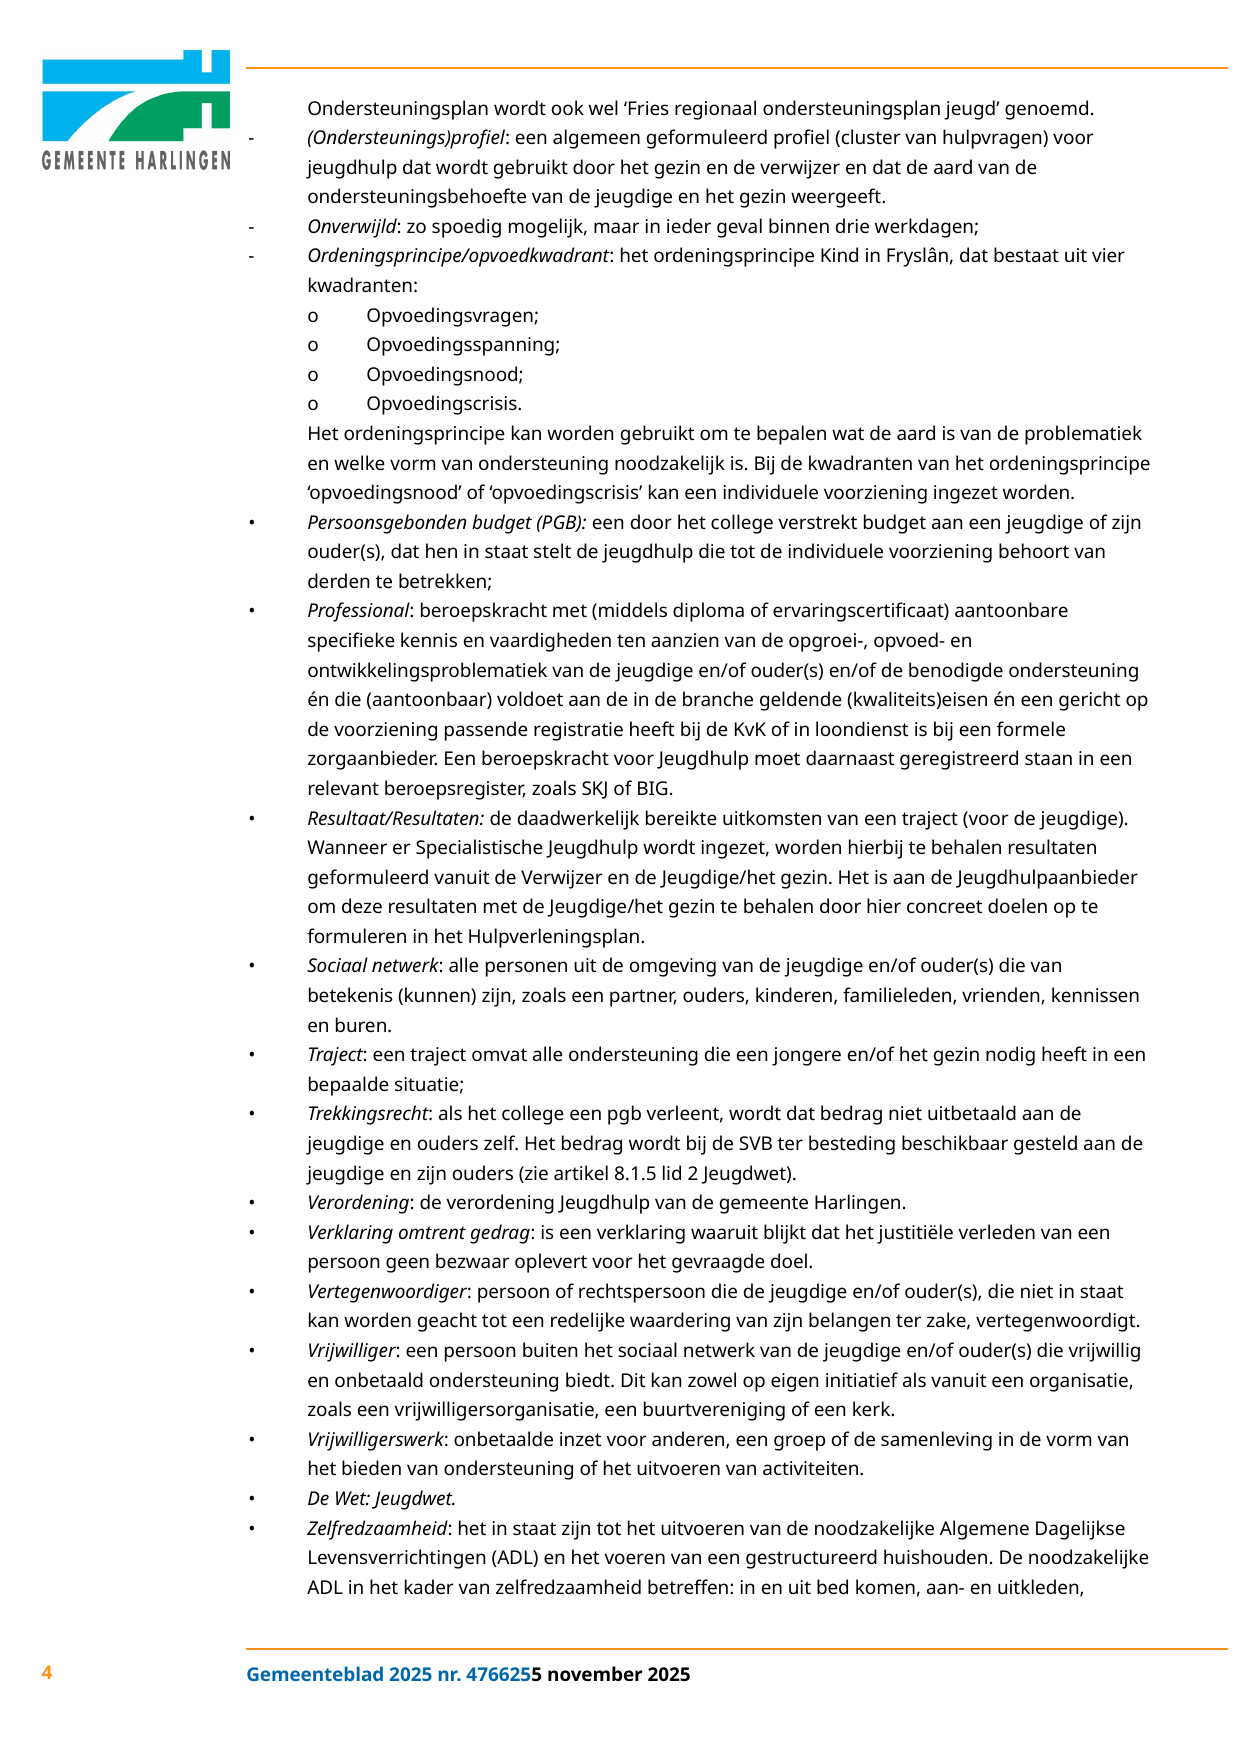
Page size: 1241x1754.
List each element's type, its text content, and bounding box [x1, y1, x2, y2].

list (Ondersteunings)profiel: een algemeen geformuleerd profiel (cluster van hulpvragen) voor jeugdhulp dat wordt gebruikt door het gezin en de verwijzer en dat de aard van de ondersteuningsbehoefte van de jeugdige en het gezin weergeeft. [248, 124, 1152, 209]
list Opvoedingsnood; [307, 361, 1152, 387]
list Vrijwilligerswerk: onbetaalde inzet voor anderen, een groep of de samenleving in de vorm van het bieden van ondersteuning of het uitvoeren van activiteiten. [248, 1426, 1152, 1481]
picture [41, 47, 231, 172]
list Trekkingsrecht: als het college een pgb verleent, wordt dat bedrag niet uitbetaald aan de jeugdige en ouders zelf. Het bedrag wordt bij de SVB ter besteding beschikbaar gesteld aan de jeugdige en zijn ouders (zie artikel 8.1.5 lid 2 Jeugdwet). [248, 1101, 1152, 1186]
list Persoonsgebonden budget (PGB): een door het college verstrekt budget aan een jeugdige of zijn ouder(s), dat hen in staat stelt de jeugdhulp die tot de individuele voorziening behoort van derden te betrekken; [248, 509, 1152, 594]
list Professional: beroepskracht met (middels diploma of ervaringscertificaat) aantoonbare specifieke kennis en vaardigheden ten aanzien van de opgroei-, opvoed- en ontwikkelingsproblematiek van de jeugdige en/of ouder(s) en/of de benodigde ondersteuning én die (aantoonbaar) voldoet aan de in de branche geldende (kwaliteits)eisen én een gericht op de voorziening passende registratie heeft bij de KvK of in loondienst is bij een formele zorgaanbieder. Een beroepskracht voor Jeugdhulp moet daarnaast geregistreerd staan in een relevant beroepsregister, zoals SKJ of BIG. [248, 598, 1152, 801]
list Traject: een traject omvat alle ondersteuning die een jongere en/of het gezin nodig heeft in een bepaalde situatie; [248, 1041, 1152, 1097]
list Opvoedingsvragen; [307, 302, 1152, 328]
list Verklaring omtrent gedrag: is een verklaring waaruit blijkt dat het justitiële verleden van een persoon geen bezwaar oplevert voor het gevraagde doel. [248, 1219, 1152, 1274]
list Sociaal netwerk: alle personen uit de omgeving van de jeugdige en/of ouder(s) die van betekenis (kunnen) zijn, zoals een partner, ouders, kinderen, familieleden, vrienden, kennissen en buren. [248, 953, 1152, 1038]
list Ondersteuningsplan wordt ook wel ‘Fries regionaal ondersteuningsplan jeugd’ genoemd. [248, 95, 1152, 121]
list Ordeningsprincipe/opvoedkwadrant: het ordeningsprincipe Kind in Fryslân, dat bestaat uit vier kwadranten: [248, 243, 1152, 298]
list Resultaat/Resultaten: de daadwerkelijk bereikte uitkomsten van een traject (voor de jeugdige). Wanneer er Specialistische Jeugdhulp wordt ingezet, worden hierbij te behalen resultaten geformuleerd vanuit de Verwijzer en de Jeugdige/het gezin. Het is aan de Jeugdhulpaanbieder om deze resultaten met de Jeugdige/het gezin te behalen door hier concreet doelen op te formuleren in het Hulpverleningsplan. [248, 805, 1152, 949]
list De Wet: Jeugdwet. [248, 1485, 1152, 1511]
list Vrijwilliger: een persoon buiten het sociaal netwerk van de jeugdige en/of ouder(s) die vrijwillig en onbetaald ondersteuning biedt. Dit kan zowel op eigen initiatief als vanuit een organisatie, zoals een vrijwilligersorganisatie, een buurtvereniging of een kerk. [248, 1337, 1152, 1422]
list Zelfredzaamheid: het in staat zijn tot het uitvoeren van de noodzakelijke Algemene Dagelijkse Levensverrichtingen (ADL) en het voeren van een gestructureerd huishouden. De noodzakelijke ADL in het kader van zelfredzaamheid betreffen: in en uit bed komen, aan- en uitkleden, [248, 1515, 1152, 1600]
list Het ordeningsprincipe kan worden gebruikt om te bepalen wat de aard is van de problematiek en welke vorm van ondersteuning noodzakelijk is. Bij de kwadranten van het ordeningsprincipe ‘opvoedingsnood’ of ‘opvoedingscrisis’ kan een individuele voorziening ingezet worden. [248, 420, 1152, 505]
list Opvoedingscrisis. [307, 391, 1152, 416]
list Vertegenwoordiger: persoon of rechtspersoon die de jeugdige en/of ouder(s), die niet in staat kan worden geacht tot een redelijke waardering van zijn belangen ter zake, vertegenwoordigt. [248, 1278, 1152, 1333]
list Opvoedingsspanning; [307, 331, 1152, 357]
list Verordening: de verordening Jeugdhulp van de gemeente Harlingen. [248, 1189, 1152, 1215]
list Onverwijld: zo spoedig mogelijk, maar in ieder geval binnen drie werkdagen; [248, 213, 1152, 239]
